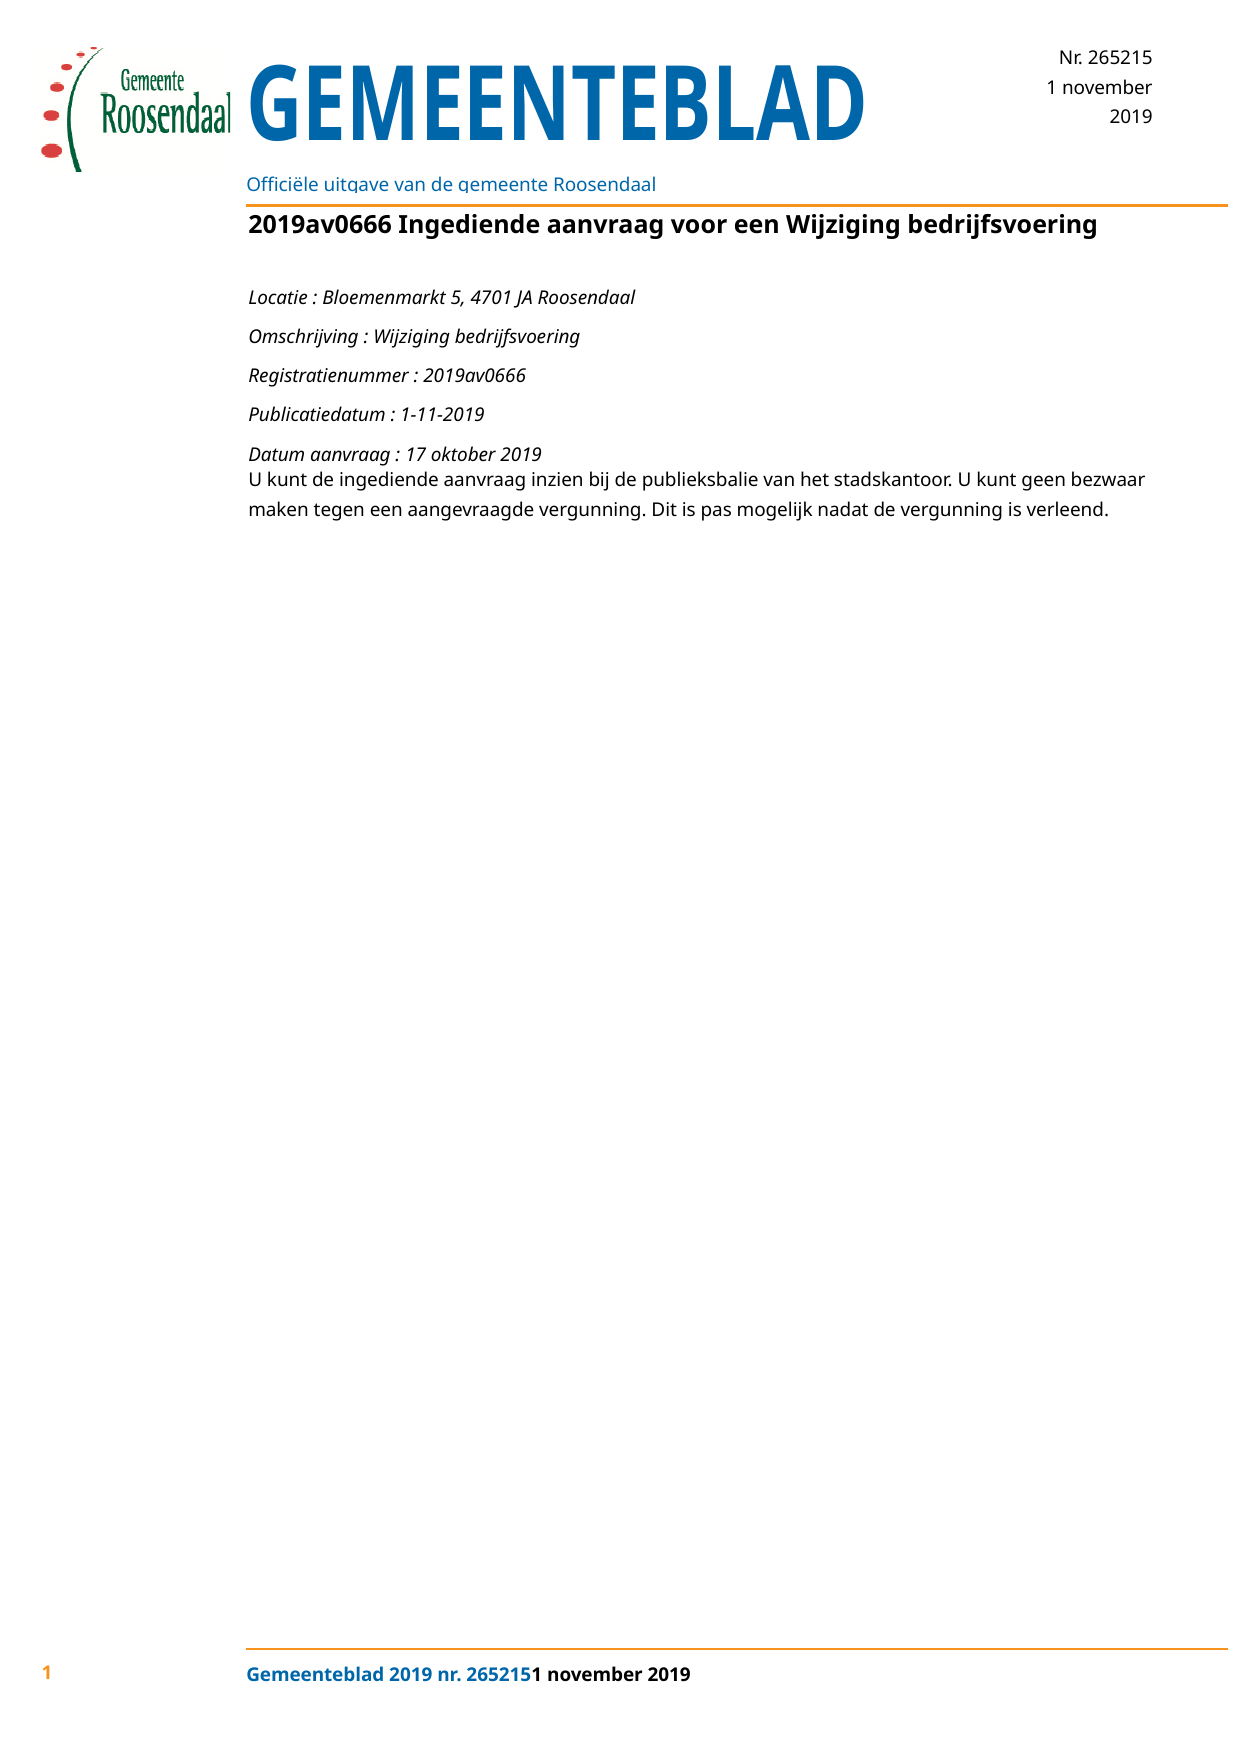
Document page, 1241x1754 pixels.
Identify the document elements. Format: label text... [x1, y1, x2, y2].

text U kunt de ingediende aanvraag inzien bij de publieksbalie van het stadskantoor. U kunt geen bezwaar maken tegen een aangevraagde vergunning. Dit is pas mogelijk nadat de vergunning is verleend. [248, 467, 1152, 522]
text Omschrijving : Wijziging bedrijfsvoering [248, 323, 1152, 349]
picture [41, 47, 231, 172]
text Registratienummer : 2019av0666 [248, 362, 1152, 388]
text Publicatiedatum : 1-11-2019 [248, 402, 1152, 427]
text Datum aanvraag : 17 oktober 2019 [248, 441, 1152, 467]
text 2019av0666 Ingediende aanvraag voor een Wijziging bedrijfsvoering [248, 207, 1152, 241]
text Locatie : Bloemenmarkt 5, 4701 JA Roosendaal [248, 284, 1152, 309]
